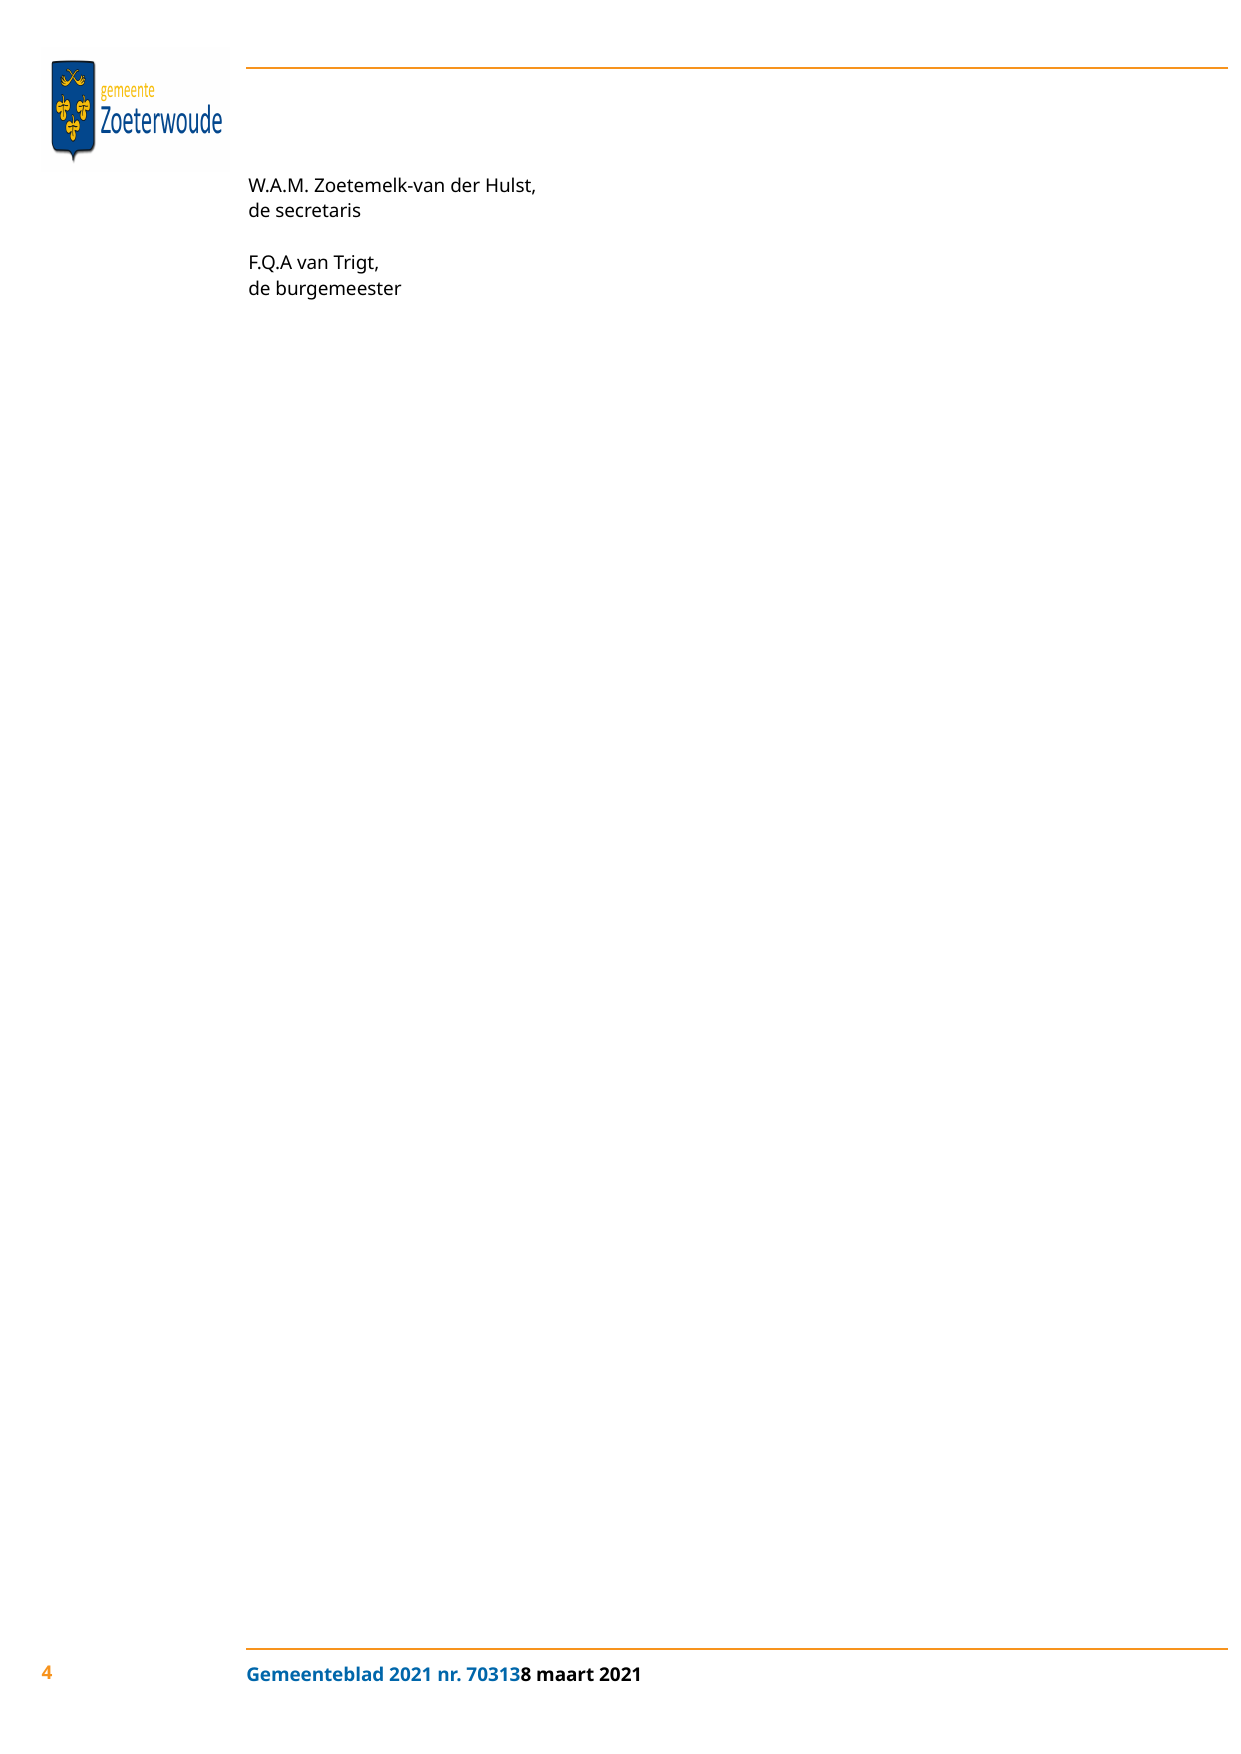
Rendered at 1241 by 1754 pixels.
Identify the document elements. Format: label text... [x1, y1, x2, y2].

text de burgemeester [248, 275, 1152, 301]
picture [41, 47, 231, 172]
text de secretaris [248, 198, 1152, 223]
text F.Q.A van Trigt, [248, 249, 1152, 275]
text W.A.M. Zoetemelk-van der Hulst, [248, 172, 1152, 198]
